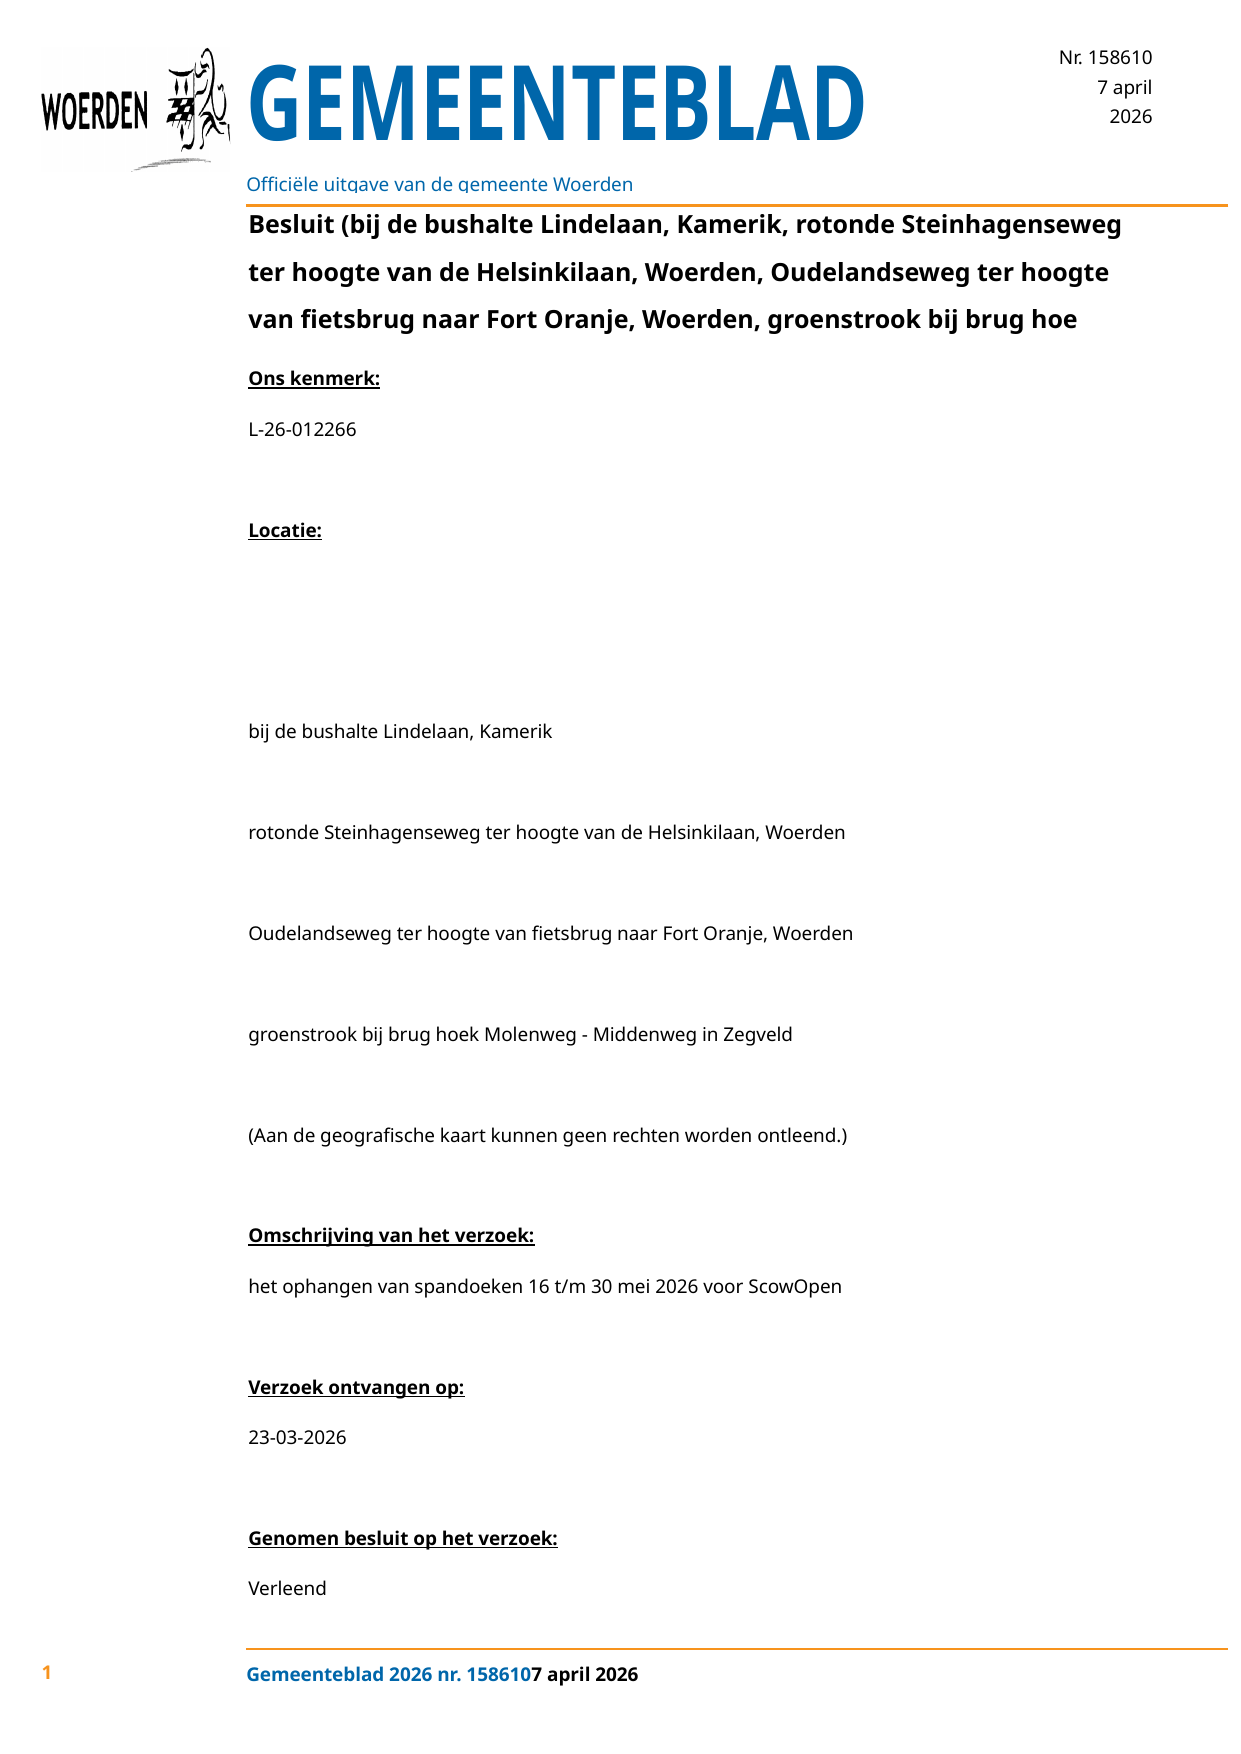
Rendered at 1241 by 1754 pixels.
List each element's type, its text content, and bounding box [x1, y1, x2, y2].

text (Aan de geografische kaart kunnen geen rechten worden ontleend.) [248, 1122, 1152, 1147]
text Locatie: [248, 517, 1152, 542]
text Verzoek ontvangen op: [248, 1374, 1152, 1399]
text groenstrook bij brug hoek Molenweg - Middenweg in Zegveld [248, 1021, 1152, 1047]
text Omschrijving van het verzoek: [248, 1223, 1152, 1248]
picture [41, 47, 231, 172]
text Ons kenmerk: [248, 366, 1152, 391]
text 23-03-2026 [248, 1424, 1152, 1450]
text Oudelandseweg ter hoogte van fietsbrug naar Fort Oranje, Woerden [248, 920, 1152, 946]
text L-26-012266 [248, 416, 1152, 442]
text Genomen besluit op het verzoek: [248, 1525, 1152, 1551]
text Besluit (bij de bushalte Lindelaan, Kamerik, rotonde Steinhagenseweg ter hoogte van de Helsinkilaan, Woerden, Oudelandseweg ter hoogte van fietsbrug naar Fort Oranje, Woerden, groenstrook bij brug hoe [248, 207, 1152, 336]
text rotonde Steinhagenseweg ter hoogte van de Helsinkilaan, Woerden [248, 819, 1152, 845]
text Verleend [248, 1576, 1152, 1601]
text het ophangen van spandoeken 16 t/m 30 mei 2026 voor ScowOpen [248, 1273, 1152, 1299]
text bij de bushalte Lindelaan, Kamerik [248, 718, 1152, 744]
